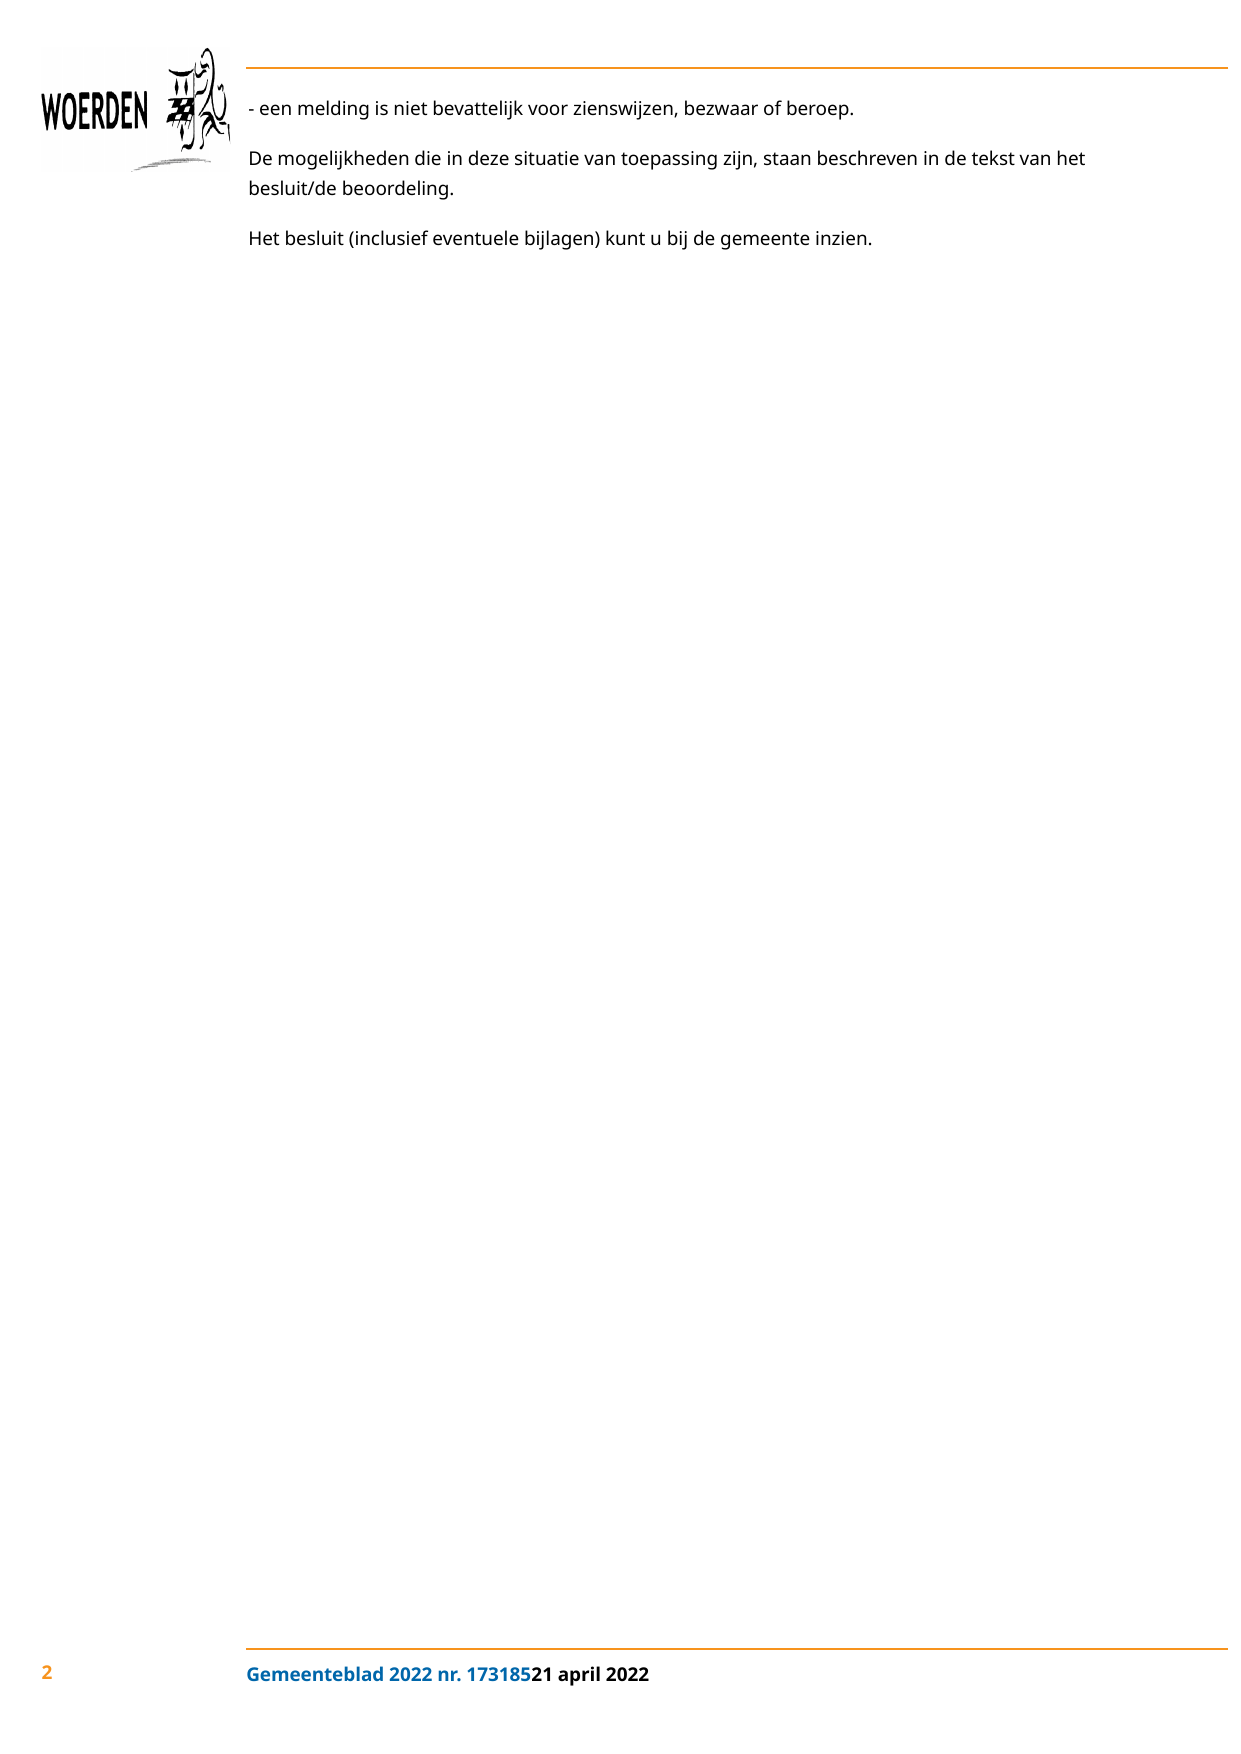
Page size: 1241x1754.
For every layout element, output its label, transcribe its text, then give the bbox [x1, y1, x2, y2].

text - een melding is niet bevattelijk voor zienswijzen, bezwaar of beroep. [248, 95, 1152, 121]
text De mogelijkheden die in deze situatie van toepassing zijn, staan beschreven in de tekst van het besluit/de beoordeling. [248, 145, 1152, 201]
text Het besluit (inclusief eventuele bijlagen) kunt u bij de gemeente inzien. [248, 225, 1152, 251]
picture [41, 47, 231, 172]
